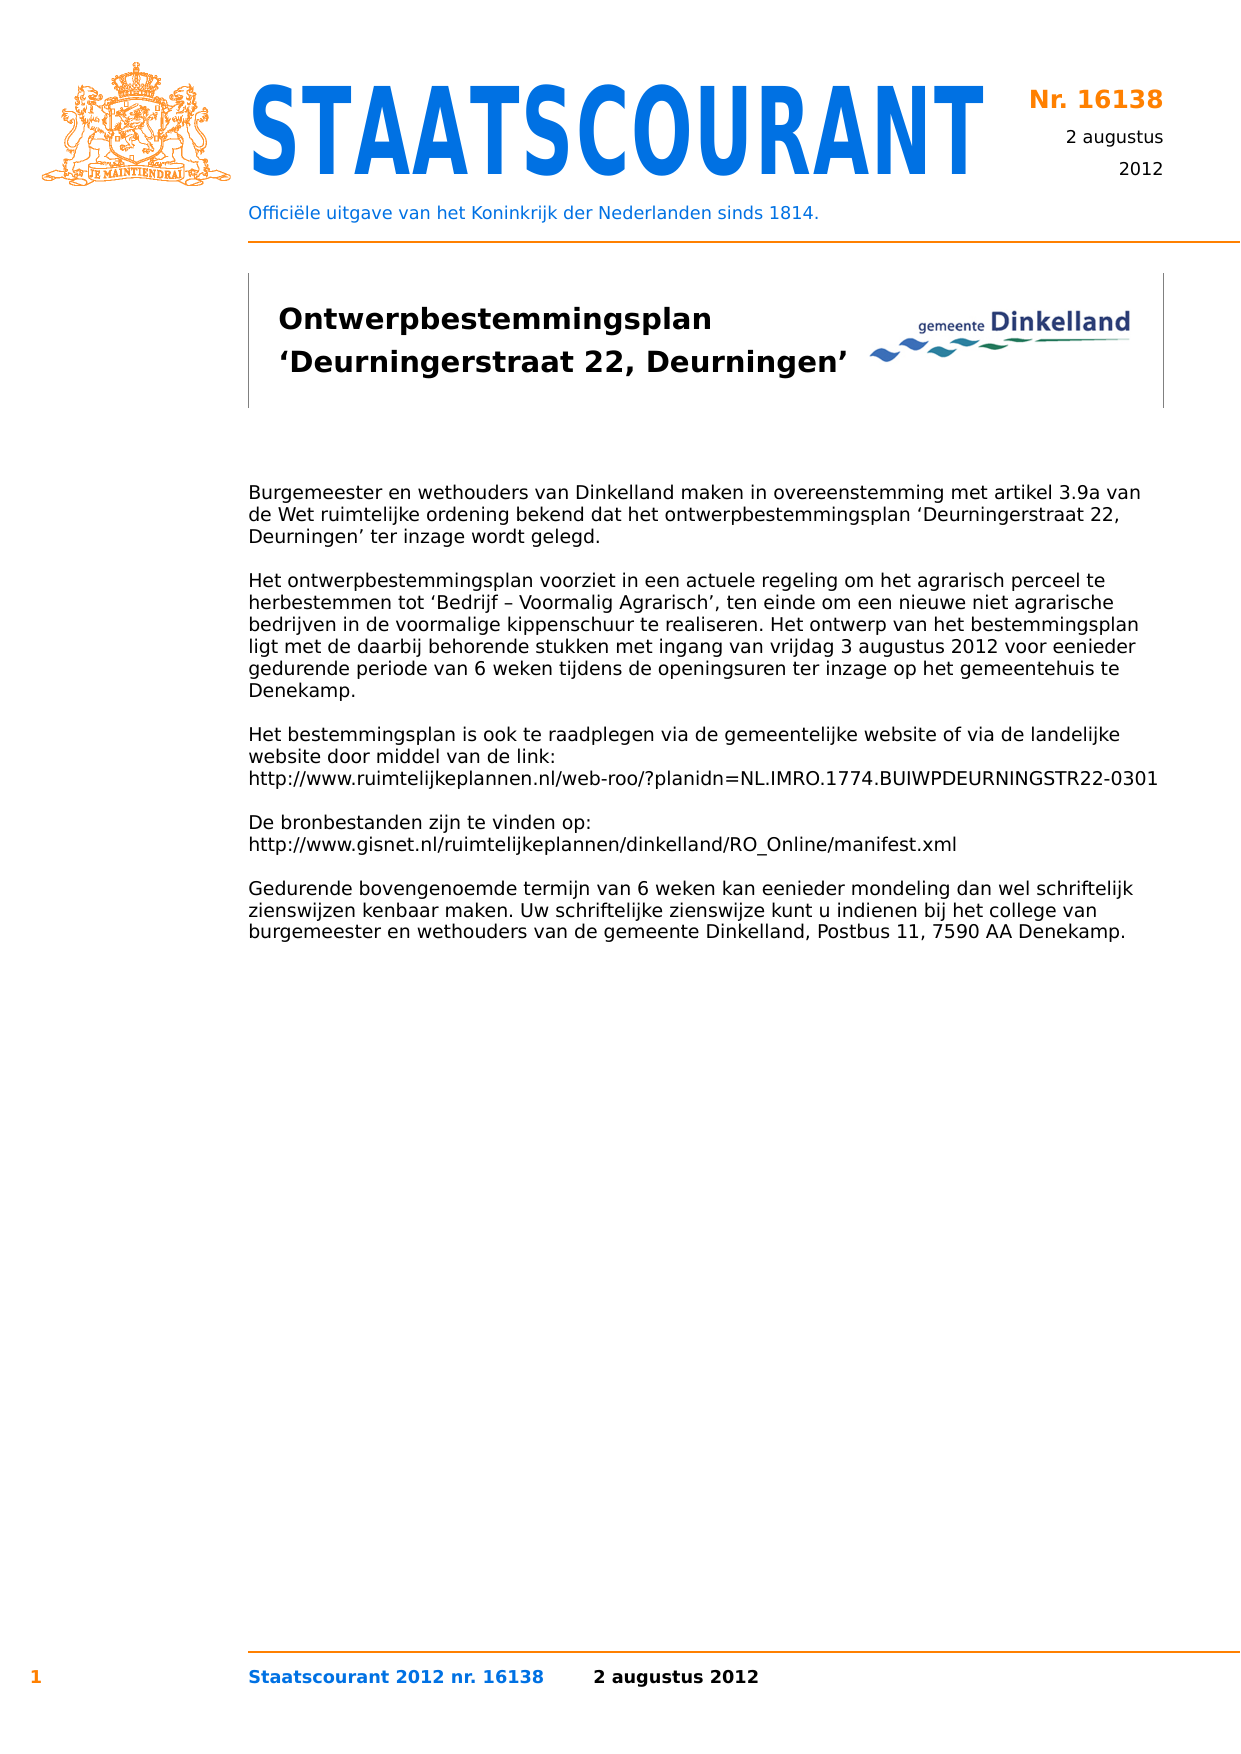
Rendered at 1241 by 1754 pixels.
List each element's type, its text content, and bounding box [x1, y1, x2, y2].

table_header [25, 62, 248, 241]
text Het bestemmingsplan is ook te raadplegen via de gemeentelijke website of via de landelijke website door middel van de link: [248, 724, 1163, 768]
table_cell 2012 [998, 153, 1240, 203]
text Gedurende bovengenoemde termijn van 6 weken kan eenieder mondeling dan wel schriftelijk zienswijzen kenbaar maken. Uw schriftelijke zienswijze kunt u indienen bij het college van burgemeester en wethouders van de gemeente Dinkelland, Postbus 11, 7590 AA Denekamp. [248, 877, 1163, 943]
text http://www.gisnet.nl/ruimtelijkeplannen/dinkelland/RO_Online/manifest.xml [248, 834, 1163, 856]
text Burgemeester en wethouders van Dinkelland maken in overeenstemming met artikel 3.9a van de Wet ruimtelijke ordening bekend dat het ontwerpbestemmingsplan ‘Deurningerstraat 22, Deurningen’ ter inzage wordt gelegd. [248, 482, 1163, 548]
text http://www.ruimtelijkeplannen.nl/web-roo/?planidn=NL.IMRO.1774.BUIWPDEURNINGSTR22-0301 [248, 768, 1163, 790]
table_cell Officiële uitgave van het Koninkrijk der Nederlanden sinds 1814. [248, 203, 1240, 241]
text De bronbestanden zijn te vinden op: [248, 812, 1163, 834]
table_cell 2 augustus [998, 121, 1240, 153]
subtitle Ontwerpbestemmingsplan ‘Deurningerstraat 22, Deurningen’ [249, 273, 1163, 408]
table_header Nr. 16138 [998, 62, 1240, 121]
picture [867, 302, 1134, 368]
picture [41, 62, 231, 186]
text Het ontwerpbestemmingsplan voorziet in een actuele regeling om het agrarisch perceel te herbestemmen tot ‘Bedrijf – Voormalig Agrarisch’, ten einde om een nieuwe niet agrarische bedrijven in de voormalige kippenschuur te realiseren. Het ontwerp van het bestemmingsplan ligt met de daarbij behorende stukken met ingang van vrijdag 3 augustus 2012 voor eenieder gedurende periode van 6 weken tijdens de openingsuren ter inzage op het gemeentehuis te Denekamp. [248, 570, 1163, 702]
table_header STAATSCOURANT [248, 62, 998, 203]
